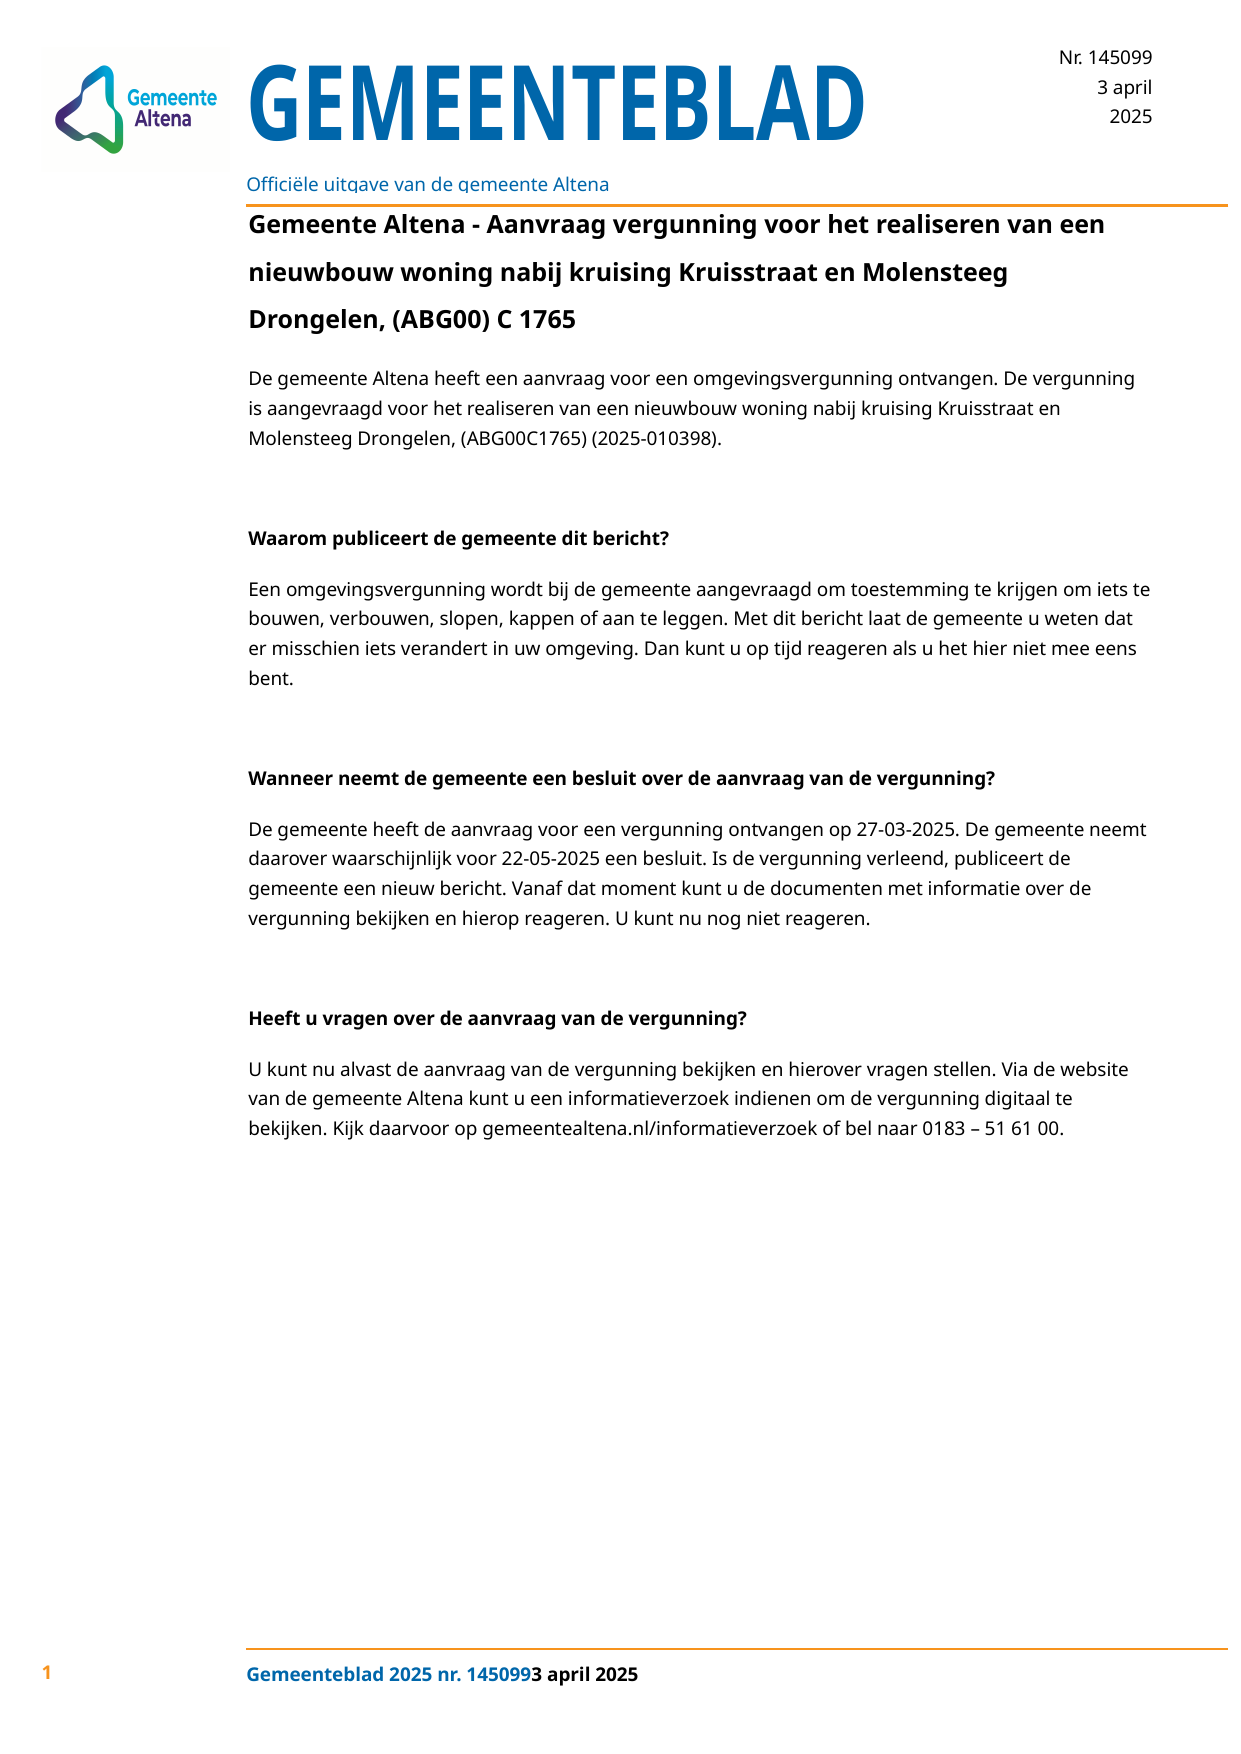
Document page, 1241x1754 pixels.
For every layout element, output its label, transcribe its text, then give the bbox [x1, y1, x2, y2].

text De gemeente heeft de aanvraag voor een vergunning ontvangen op 27-03-2025. De gemeente neemt daarover waarschijnlijk voor 22-05-2025 een besluit. Is de vergunning verleend, publiceert de gemeente een nieuw bericht. Vanaf dat moment kunt u de documenten met informatie over de vergunning bekijken en hierop reageren. U kunt nu nog niet reageren. [248, 816, 1152, 930]
text Een omgevingsvergunning wordt bij de gemeente aangevraagd om toestemming te krijgen om iets te bouwen, verbouwen, slopen, kappen of aan te leggen. Met dit bericht laat de gemeente u weten dat er misschien iets verandert in uw omgeving. Dan kunt u op tijd reageren als u het hier niet mee eens bent. [248, 576, 1152, 690]
picture [41, 47, 231, 172]
text U kunt nu alvast de aanvraag van de vergunning bekijken en hierover vragen stellen. Via de website van de gemeente Altena kunt u een informatieverzoek indienen om de vergunning digitaal te bekijken. Kijk daarvoor op gemeentealtena.nl/informatieverzoek of bel naar 0183 – 51 61 00. [248, 1056, 1152, 1141]
text Heeft u vragen over de aanvraag van de vergunning? [248, 1006, 1152, 1031]
text Gemeente Altena - Aanvraag vergunning voor het realiseren van een nieuwbouw woning nabij kruising Kruisstraat en Molensteeg Drongelen, (ABG00) C 1765 [248, 207, 1152, 336]
text De gemeente Altena heeft een aanvraag voor een omgevingsvergunning ontvangen. De vergunning is aangevraagd voor het realiseren van een nieuwbouw woning nabij kruising Kruisstraat en Molensteeg Drongelen, (ABG00C1765) (2025-010398). [248, 366, 1152, 450]
text Waarom publiceert de gemeente dit bericht? [248, 526, 1152, 551]
text Wanneer neemt de gemeente een besluit over de aanvraag van de vergunning? [248, 766, 1152, 791]
